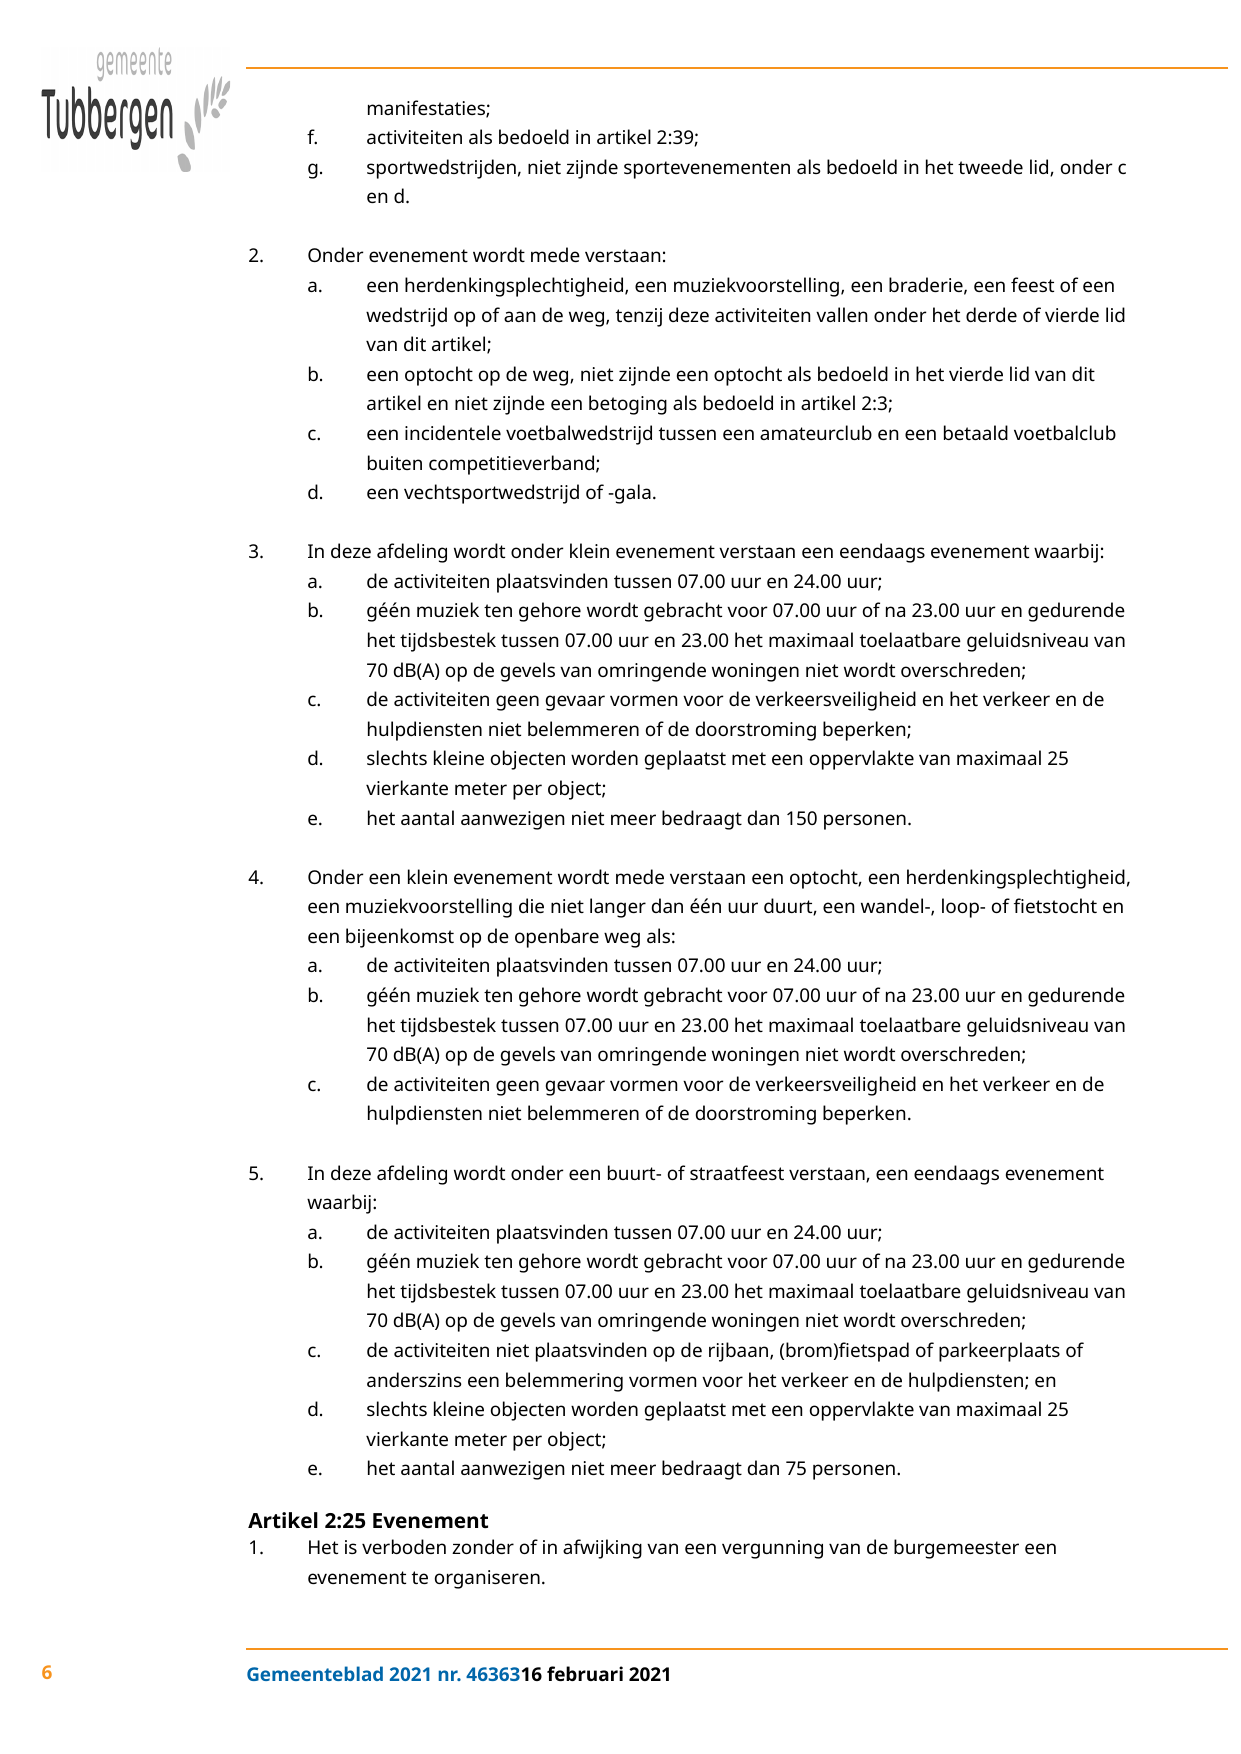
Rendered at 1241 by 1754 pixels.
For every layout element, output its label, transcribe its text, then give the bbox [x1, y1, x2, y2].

list de activiteiten geen gevaar vormen voor de verkeersveiligheid en het verkeer en de hulpdiensten niet belemmeren of de doorstroming beperken; [307, 686, 1152, 742]
list Het is verboden zonder of in afwijking van een vergunning van de burgemeester een evenement te organiseren. [248, 1534, 1152, 1590]
list de activiteiten plaatsvinden tussen 07.00 uur en 24.00 uur; [307, 953, 1152, 978]
list een incidentele voetbalwedstrijd tussen een amateurclub en een betaald voetbalclub buiten competitieverband; [307, 420, 1152, 476]
list géén muziek ten gehore wordt gebracht voor 07.00 uur of na 23.00 uur en gedurende het tijdsbestek tussen 07.00 uur en 23.00 het maximaal toelaatbare geluidsniveau van 70 dB(A) op de gevels van omringende woningen niet wordt overschreden; [307, 1248, 1152, 1333]
list de activiteiten niet plaatsvinden op de rijbaan, (brom)fietspad of parkeerplaats of anderszins een belemmering vormen voor het verkeer en de hulpdiensten; en [307, 1337, 1152, 1393]
list manifestaties; [307, 95, 1152, 121]
list de activiteiten plaatsvinden tussen 07.00 uur en 24.00 uur; [307, 568, 1152, 594]
list Onder evenement wordt mede verstaan: [248, 243, 1152, 268]
list slechts kleine objecten worden geplaatst met een oppervlakte van maximaal 25 vierkante meter per object; [307, 746, 1152, 801]
list In deze afdeling wordt onder klein evenement verstaan een eendaags evenement waarbij: [248, 538, 1152, 564]
list Onder een klein evenement wordt mede verstaan een optocht, een herdenkingsplechtigheid, een muziekvoorstelling die niet langer dan één uur duurt, een wandel-, loop- of fietstocht en een bijeenkomst op de openbare weg als: [248, 864, 1152, 949]
list slechts kleine objecten worden geplaatst met een oppervlakte van maximaal 25 vierkante meter per object; [307, 1396, 1152, 1452]
text Artikel 2:25 Evenement [248, 1506, 1152, 1534]
list géén muziek ten gehore wordt gebracht voor 07.00 uur of na 23.00 uur en gedurende het tijdsbestek tussen 07.00 uur en 23.00 het maximaal toelaatbare geluidsniveau van 70 dB(A) op de gevels van omringende woningen niet wordt overschreden; [307, 982, 1152, 1067]
list het aantal aanwezigen niet meer bedraagt dan 75 personen. [307, 1456, 1152, 1481]
list een vechtsportwedstrijd of -gala. [307, 479, 1152, 505]
list een optocht op de weg, niet zijnde een optocht als bedoeld in het vierde lid van dit artikel en niet zijnde een betoging als bedoeld in artikel 2:3; [307, 361, 1152, 416]
list het aantal aanwezigen niet meer bedraagt dan 150 personen. [307, 805, 1152, 831]
list In deze afdeling wordt onder een buurt- of straatfeest verstaan, een eendaags evenement waarbij: [248, 1160, 1152, 1215]
list sportwedstrijden, niet zijnde sportevenementen als bedoeld in het tweede lid, onder c en d. [307, 154, 1152, 209]
list de activiteiten plaatsvinden tussen 07.00 uur en 24.00 uur; [307, 1219, 1152, 1245]
picture [41, 47, 231, 172]
list géén muziek ten gehore wordt gebracht voor 07.00 uur of na 23.00 uur en gedurende het tijdsbestek tussen 07.00 uur en 23.00 het maximaal toelaatbare geluidsniveau van 70 dB(A) op de gevels van omringende woningen niet wordt overschreden; [307, 598, 1152, 683]
list activiteiten als bedoeld in artikel 2:39; [307, 124, 1152, 150]
list een herdenkingsplechtigheid, een muziekvoorstelling, een braderie, een feest of een wedstrijd op of aan de weg, tenzij deze activiteiten vallen onder het derde of vierde lid van dit artikel; [307, 272, 1152, 357]
list de activiteiten geen gevaar vormen voor de verkeersveiligheid en het verkeer en de hulpdiensten niet belemmeren of de doorstroming beperken. [307, 1071, 1152, 1126]
